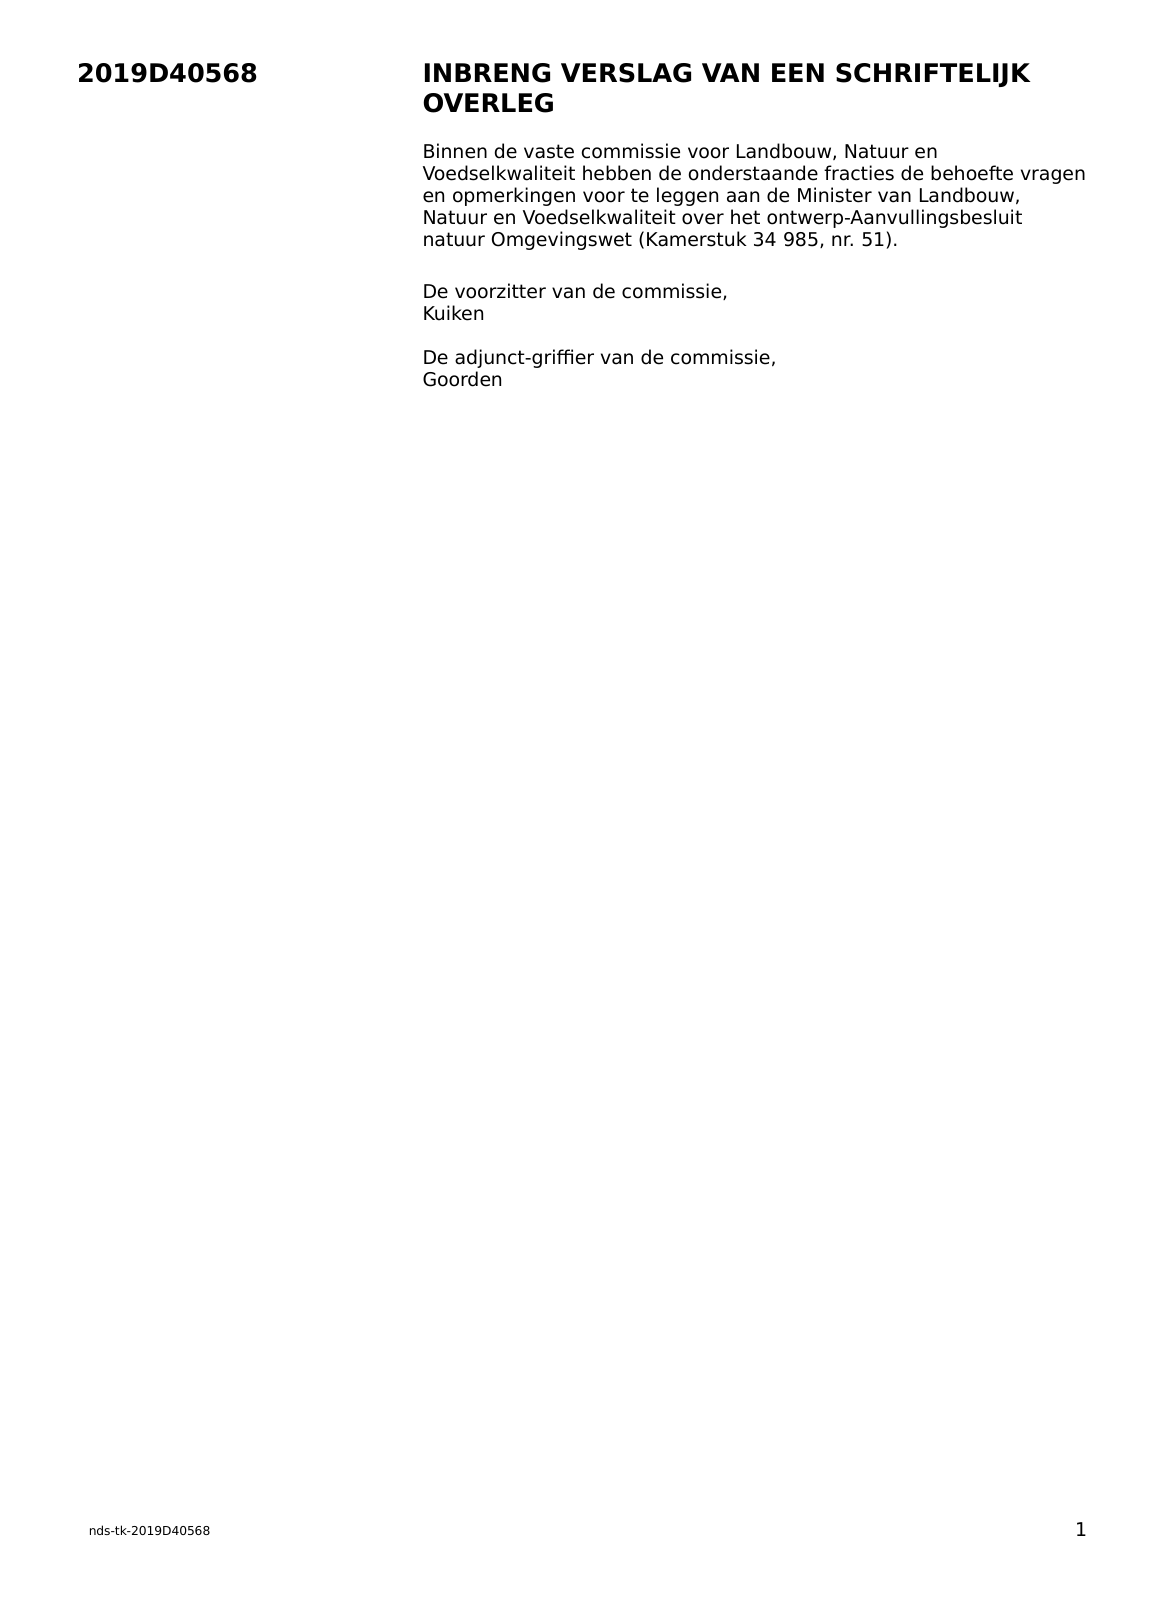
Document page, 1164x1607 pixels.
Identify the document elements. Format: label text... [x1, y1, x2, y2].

text 2019D40568 INBRENG VERSLAG VAN EEN SCHRIFTELIJK OVERLEG [77, 59, 1087, 118]
text Binnen de vaste commissie voor Landbouw, Natuur en Voedselkwaliteit hebben de onderstaande fracties de behoefte vragen en opmerkingen voor te leggen aan de Minister van Landbouw, Natuur en Voedselkwaliteit over het ontwerp-Aanvullingsbesluit natuur Omgevingswet (Kamerstuk 34 985, nr. 51). [422, 141, 1087, 251]
text De voorzitter van de commissie, Kuiken [422, 281, 1087, 324]
text De adjunct-griffier van de commissie, Goorden [422, 347, 1087, 391]
text nds-tk-2019D40568 [88, 1524, 323, 1538]
